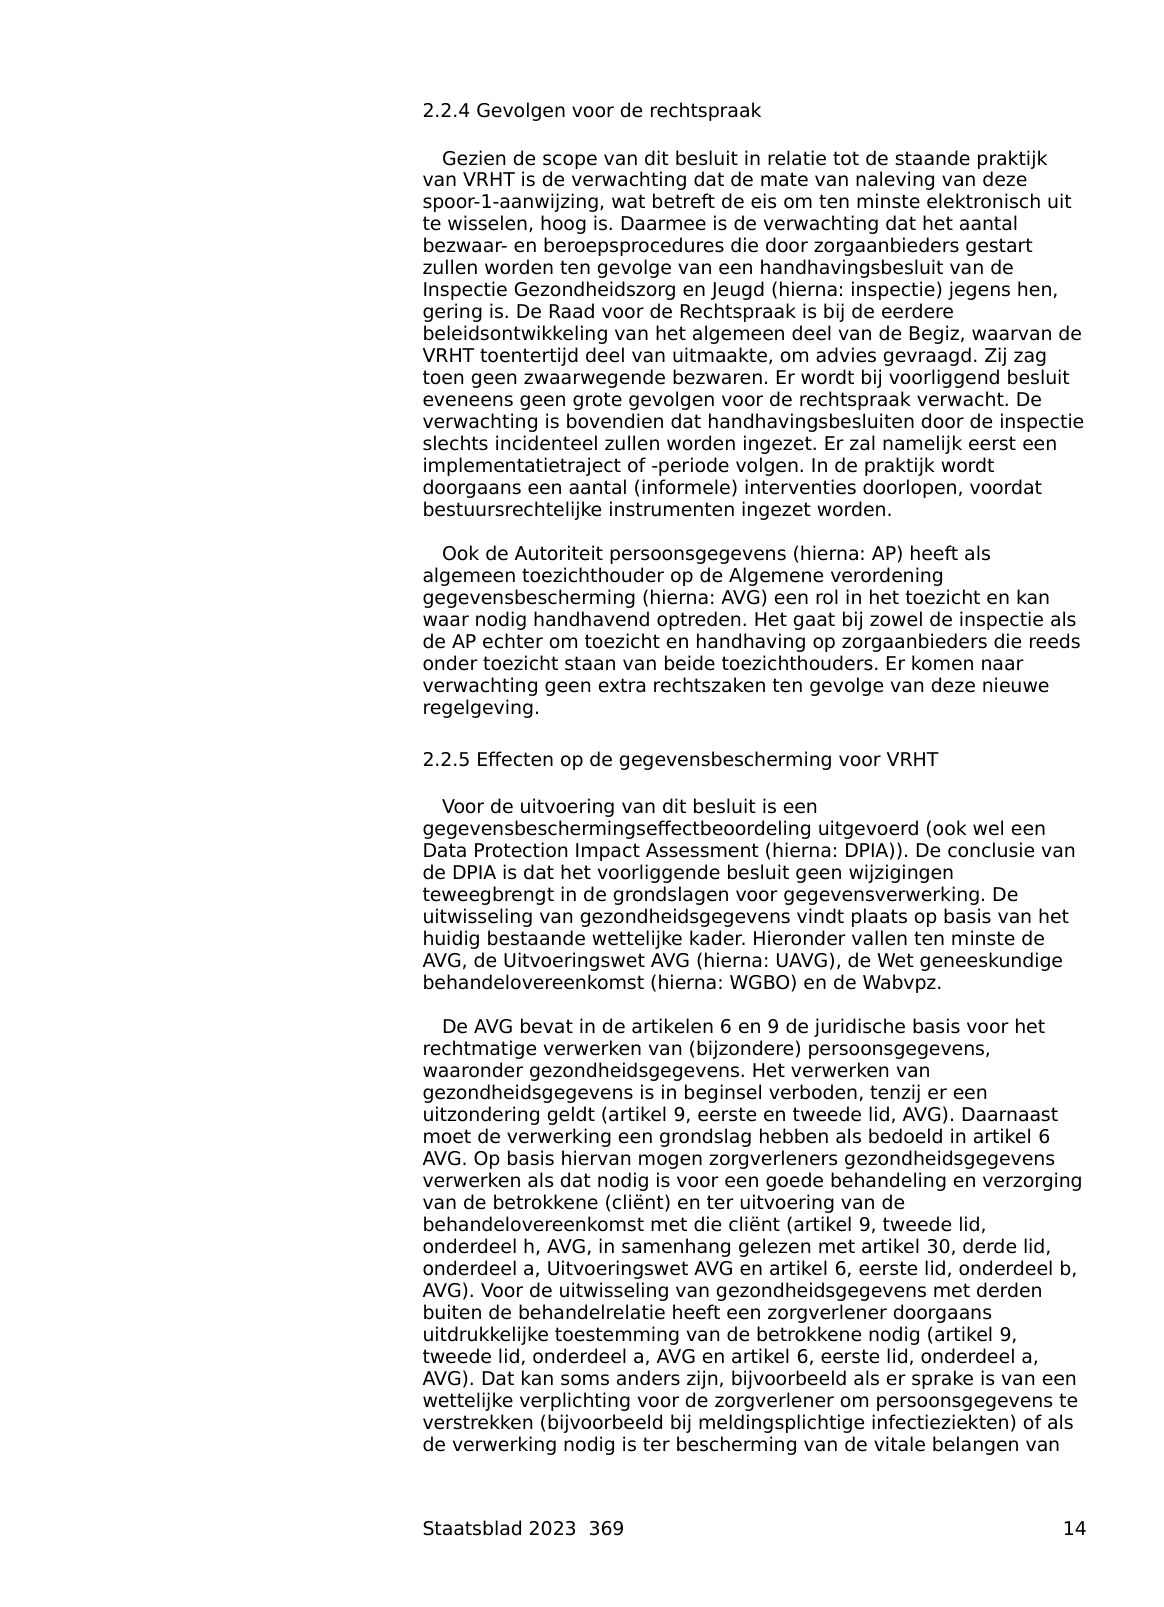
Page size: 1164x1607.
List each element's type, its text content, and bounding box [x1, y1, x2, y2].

subtitle 2.2.4 Gevolgen voor de rechtspraak [422, 100, 1087, 122]
subtitle 2.2.5 Effecten op de gegevensbescherming voor VRHT [422, 749, 1087, 771]
text De AVG bevat in de artikelen 6 en 9 de juridische basis voor het rechtmatige verwerken van (bijzondere) persoonsgegevens, waaronder gezondheidsgegevens. Het verwerken van gezondheidsgegevens is in beginsel verboden, tenzij er een uitzondering geldt (artikel 9, eerste en tweede lid, AVG). Daarnaast moet de verwerking een grondslag hebben als bedoeld in artikel 6 AVG. Op basis hiervan mogen zorgverleners gezondheidsgegevens verwerken als dat nodig is voor een goede behandeling en verzorging van de betrokkene (cliënt) en ter uitvoering van de behandelovereenkomst met die cliënt (artikel 9, tweede lid, onderdeel h, AVG, in samenhang gelezen met artikel 30, derde lid, onderdeel a, Uitvoeringswet AVG en artikel 6, eerste lid, onderdeel b, AVG). Voor de uitwisseling van gezondheidsgegevens met derden buiten de behandelrelatie heeft een zorgverlener doorgaans uitdrukkelijke toestemming van de betrokkene nodig (artikel 9, tweede lid, onderdeel a, AVG en artikel 6, eerste lid, onderdeel a, AVG). Dat kan soms anders zijn, bijvoorbeeld als er sprake is van een wettelijke verplichting voor de zorgverlener om persoonsgegevens te verstrekken (bijvoorbeeld bij meldingsplichtige infectieziekten) of als de verwerking nodig is ter bescherming van de vitale belangen van [422, 1016, 1087, 1456]
text Gezien de scope van dit besluit in relatie tot de staande praktijk van VRHT is de verwachting dat de mate van naleving van deze spoor-1-aanwijzing, wat betreft de eis om ten minste elektronisch uit te wisselen, hoog is. Daarmee is de verwachting dat het aantal bezwaar- en beroepsprocedures die door zorgaanbieders gestart zullen worden ten gevolge van een handhavingsbesluit van de Inspectie Gezondheidszorg en Jeugd (hierna: inspectie) jegens hen, gering is. De Raad voor de Rechtspraak is bij de eerdere beleidsontwikkeling van het algemeen deel van de Begiz, waarvan de VRHT toentertijd deel van uitmaakte, om advies gevraagd. Zij zag toen geen zwaarwegende bezwaren. Er wordt bij voorliggend besluit eveneens geen grote gevolgen voor de rechtspraak verwacht. De verwachting is bovendien dat handhavingsbesluiten door de inspectie slechts incidenteel zullen worden ingezet. Er zal namelijk eerst een implementatietraject of -periode volgen. In de praktijk wordt doorgaans een aantal (informele) interventies doorlopen, voordat bestuursrechtelijke instrumenten ingezet worden. [422, 147, 1087, 521]
text Voor de uitvoering van dit besluit is een gegevensbeschermingseffectbeoordeling uitgevoerd (ook wel een Data Protection Impact Assessment (hierna: DPIA)). De conclusie van de DPIA is dat het voorliggende besluit geen wijzigingen teweegbrengt in de grondslagen voor gegevensverwerking. De uitwisseling van gezondheidsgegevens vindt plaats op basis van het huidig bestaande wettelijke kader. Hieronder vallen ten minste de AVG, de Uitvoeringswet AVG (hierna: UAVG), de Wet geneeskundige behandelovereenkomst (hierna: WGBO) en de Wabvpz. [422, 796, 1087, 994]
text Ook de Autoriteit persoonsgegevens (hierna: AP) heeft als algemeen toezichthouder op de Algemene verordening gegevensbescherming (hierna: AVG) een rol in het toezicht en kan waar nodig handhavend optreden. Het gaat bij zowel de inspectie als de AP echter om toezicht en handhaving op zorgaanbieders die reeds onder toezicht staan van beide toezichthouders. Er komen naar verwachting geen extra rechtszaken ten gevolge van deze nieuwe regelgeving. [422, 543, 1087, 719]
